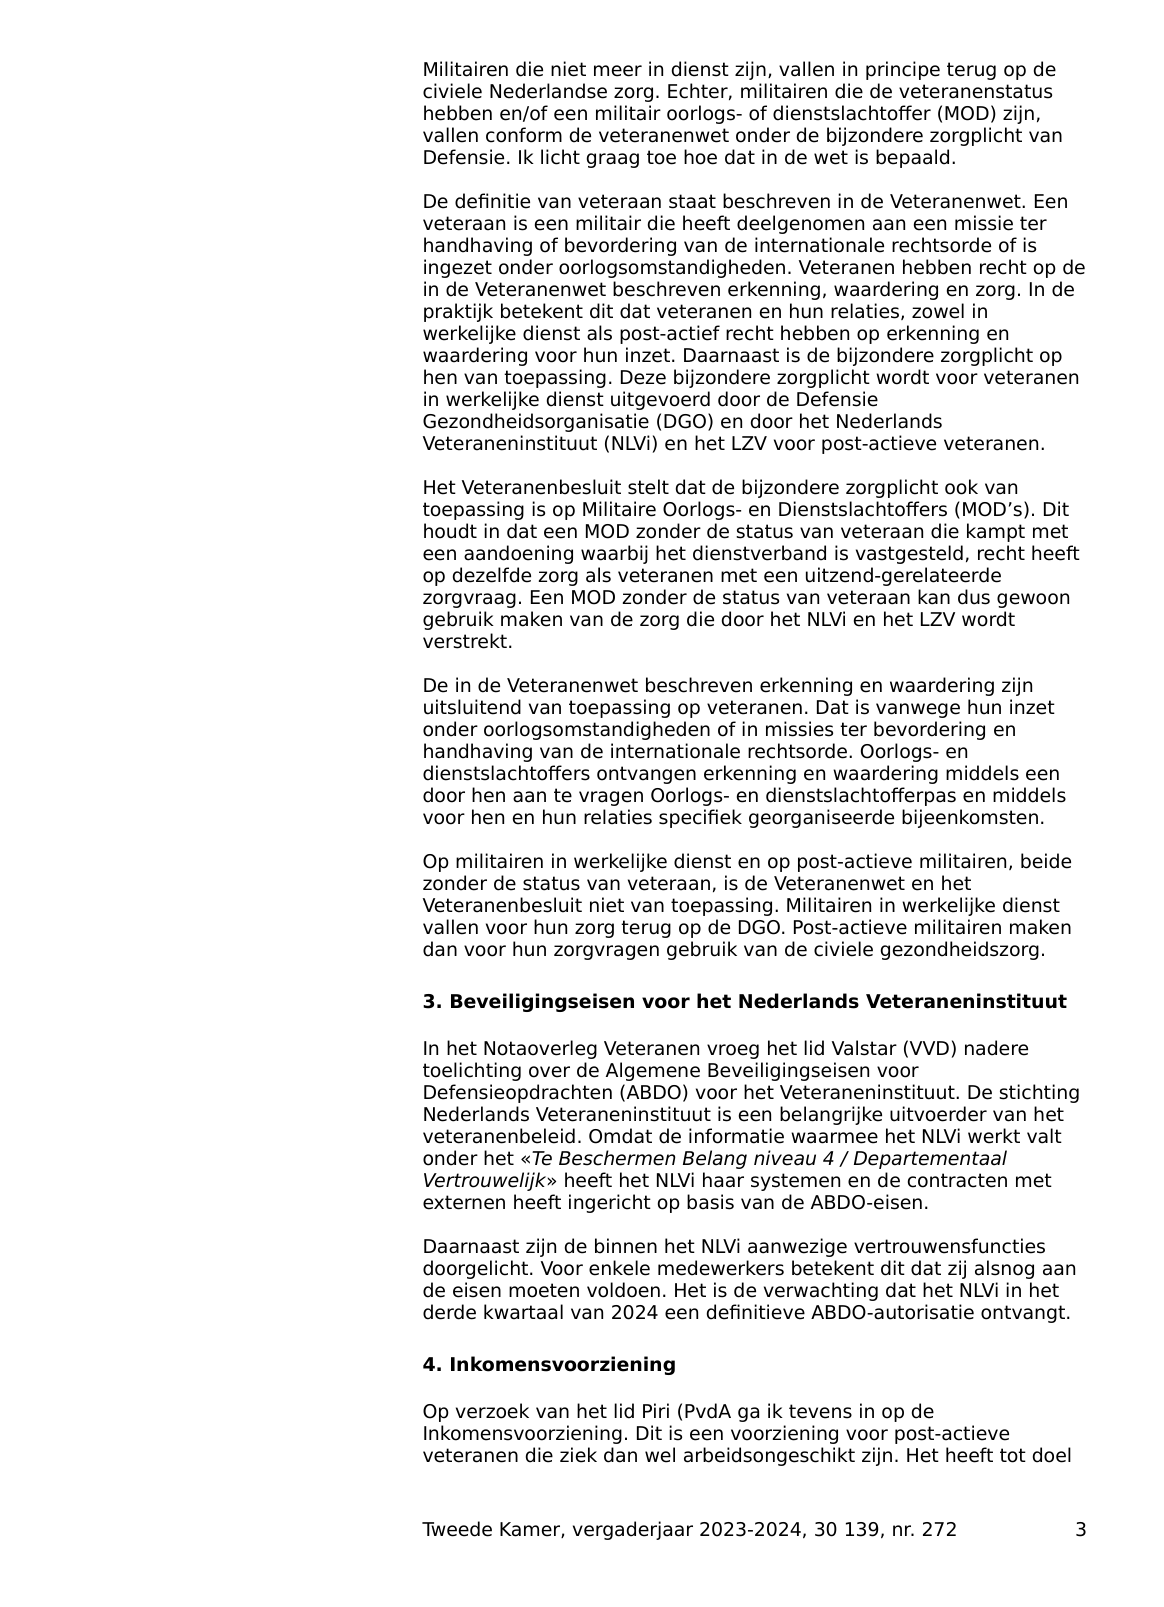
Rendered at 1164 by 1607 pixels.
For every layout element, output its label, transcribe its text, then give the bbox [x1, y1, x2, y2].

text Op militairen in werkelijke dienst en op post-actieve militairen, beide zonder de status van veteraan, is de Veteranenwet en het Veteranenbesluit niet van toepassing. Militairen in werkelijke dienst vallen voor hun zorg terug op de DGO. Post-actieve militairen maken dan voor hun zorgvragen gebruik van de civiele gezondheidszorg. [422, 851, 1087, 961]
text Op verzoek van het lid Piri (PvdA ga ik tevens in op de Inkomensvoorziening. Dit is een voorziening voor post-actieve veteranen die ziek dan wel arbeidsongeschikt zijn. Het heeft tot doel [422, 1401, 1087, 1467]
text In het Notaoverleg Veteranen vroeg het lid Valstar (VVD) nadere toelichting over de Algemene Beveiligingseisen voor Defensieopdrachten (ABDO) voor het Veteraneninstituut. De stichting Nederlands Veteraneninstituut is een belangrijke uitvoerder van het veteranenbeleid. Omdat de informatie waarmee het NLVi werkt valt onder het «Te Beschermen Belang niveau 4 / Departementaal Vertrouwelijk» heeft het NLVi haar systemen en de contracten met externen heeft ingericht op basis van de ABDO-eisen. [422, 1038, 1087, 1214]
text De in de Veteranenwet beschreven erkenning en waardering zijn uitsluitend van toepassing op veteranen. Dat is vanwege hun inzet onder oorlogsomstandigheden of in missies ter bevordering en handhaving van de internationale rechtsorde. Oorlogs- en dienstslachtoffers ontvangen erkenning en waardering middels een door hen aan te vragen Oorlogs- en dienstslachtofferpas en middels voor hen en hun relaties specifiek georganiseerde bijeenkomsten. [422, 675, 1087, 829]
text Het Veteranenbesluit stelt dat de bijzondere zorgplicht ook van toepassing is op Militaire Oorlogs- en Dienstslachtoffers (MOD’s). Dit houdt in dat een MOD zonder de status van veteraan die kampt met een aandoening waarbij het dienstverband is vastgesteld, recht heeft op dezelfde zorg als veteranen met een uitzend-gerelateerde zorgvraag. Een MOD zonder de status van veteraan kan dus gewoon gebruik maken van de zorg die door het NLVi en het LZV wordt verstrekt. [422, 477, 1087, 653]
subtitle 3. Beveiligingseisen voor het Nederlands Veteraneninstituut [422, 991, 1087, 1013]
text Militairen die niet meer in dienst zijn, vallen in principe terug op de civiele Nederlandse zorg. Echter, militairen die de veteranenstatus hebben en/of een militair oorlogs- of dienstslachtoffer (MOD) zijn, vallen conform de veteranenwet onder de bijzondere zorgplicht van Defensie. Ik licht graag toe hoe dat in de wet is bepaald. [422, 59, 1087, 169]
text Daarnaast zijn de binnen het NLVi aanwezige vertrouwensfuncties doorgelicht. Voor enkele medewerkers betekent dit dat zij alsnog aan de eisen moeten voldoen. Het is de verwachting dat het NLVi in het derde kwartaal van 2024 een definitieve ABDO-autorisatie ontvangt. [422, 1236, 1087, 1324]
subtitle 4. Inkomensvoorziening [422, 1354, 1087, 1376]
text De definitie van veteraan staat beschreven in de Veteranenwet. Een veteraan is een militair die heeft deelgenomen aan een missie ter handhaving of bevordering van de internationale rechtsorde of is ingezet onder oorlogsomstandigheden. Veteranen hebben recht op de in de Veteranenwet beschreven erkenning, waardering en zorg. In de praktijk betekent dit dat veteranen en hun relaties, zowel in werkelijke dienst als post-actief recht hebben op erkenning en waardering voor hun inzet. Daarnaast is de bijzondere zorgplicht op hen van toepassing. Deze bijzondere zorgplicht wordt voor veteranen in werkelijke dienst uitgevoerd door de Defensie Gezondheidsorganisatie (DGO) en door het Nederlands Veteraneninstituut (NLVi) en het LZV voor post-actieve veteranen. [422, 191, 1087, 455]
